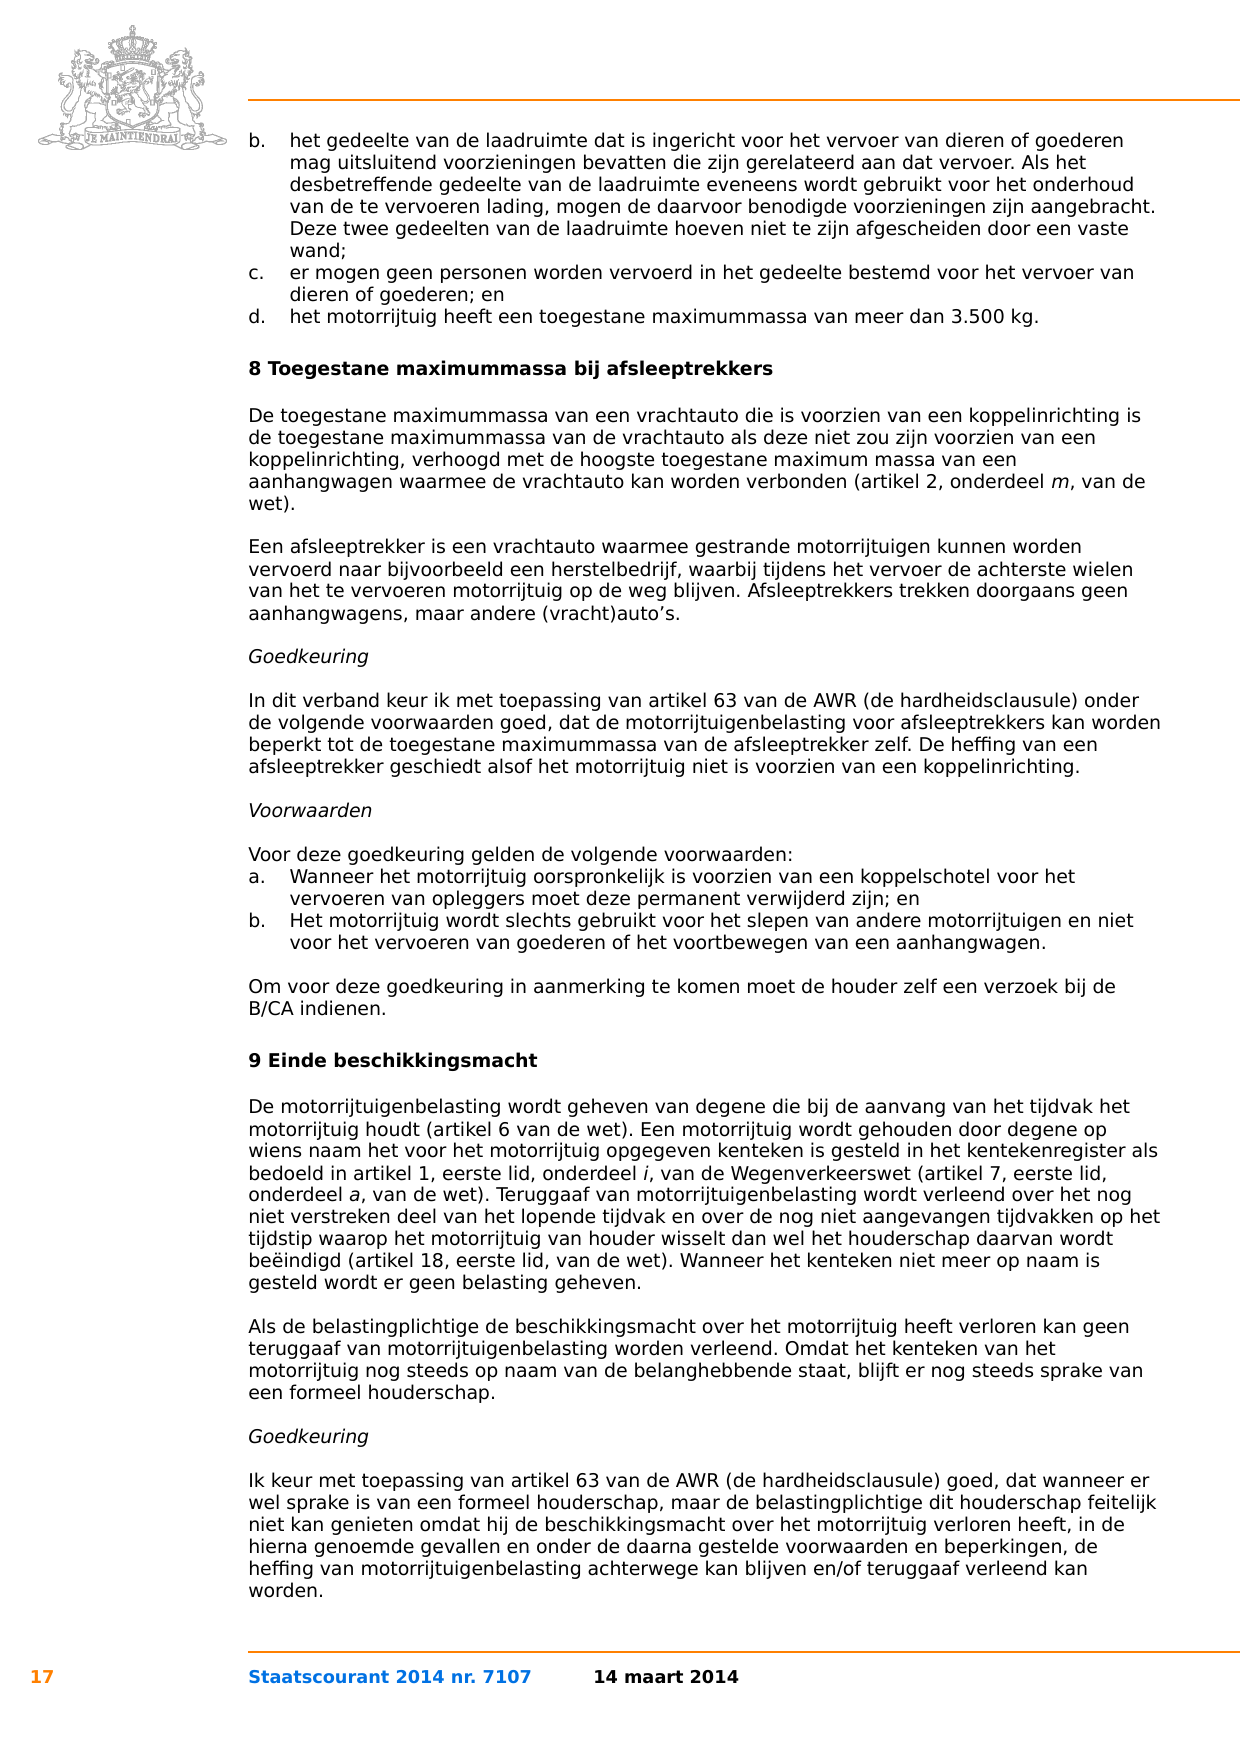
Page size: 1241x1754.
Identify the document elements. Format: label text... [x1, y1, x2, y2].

text b. Het motorrijtuig wordt slechts gebruikt voor het slepen van andere motorrijtuigen en niet voor het vervoeren van goederen of het voortbewegen van een aanhangwagen. [248, 910, 1163, 954]
subtitle 8 Toegestane maximummassa bij afsleeptrekkers [248, 358, 1163, 380]
subtitle 9 Einde beschikkingsmacht [248, 1049, 1163, 1071]
text Als de belastingplichtige de beschikkingsmacht over het motorrijtuig heeft verloren kan geen teruggaaf van motorrijtuigenbelasting worden verleend. Omdat het kenteken van het motorrijtuig nog steeds op naam van de belanghebbende staat, blijft er nog steeds sprake van een formeel houderschap. [248, 1316, 1163, 1404]
subtitle Goedkeuring [248, 646, 1163, 668]
subtitle Voorwaarden [248, 800, 1163, 822]
text De toegestane maximummassa van een vrachtauto die is voorzien van een koppelinrichting is de toegestane maximummassa van de vrachtauto als deze niet zou zijn voorzien van een koppelinrichting, verhoogd met de hoogste toegestane maximum massa van een aanhangwagen waarmee de vrachtauto kan worden verbonden (artikel 2, onderdeel m, van de wet). [248, 405, 1163, 514]
text Om voor deze goedkeuring in aanmerking te komen moet de houder zelf een verzoek bij de B/CA indienen. [248, 976, 1163, 1019]
text Voor deze goedkeuring gelden de volgende voorwaarden: [248, 844, 1163, 866]
text De motorrijtuigenbelasting wordt geheven van degene die bij de aanvang van het tijdvak het motorrijtuig houdt (artikel 6 van de wet). Een motorrijtuig wordt gehouden door degene op wiens naam het voor het motorrijtuig opgegeven kenteken is gesteld in het kentekenregister als bedoeld in artikel 1, eerste lid, onderdeel i, van de Wegenverkeerswet (artikel 7, eerste lid, onderdeel a, van de wet). Teruggaaf van motorrijtuigenbelasting wordt verleend over het nog niet verstreken deel van het lopende tijdvak en over de nog niet aangevangen tijdvakken op het tijdstip waarop het motorrijtuig van houder wisselt dan wel het houderschap daarvan wordt beëindigd (artikel 18, eerste lid, van de wet). Wanneer het kenteken niet meer op naam is gesteld wordt er geen belasting geheven. [248, 1096, 1163, 1294]
text c. er mogen geen personen worden vervoerd in het gedeelte bestemd voor het vervoer van dieren of goederen; en [248, 262, 1163, 306]
text b. het gedeelte van de laadruimte dat is ingericht voor het vervoer van dieren of goederen mag uitsluitend voorzieningen bevatten die zijn gerelateerd aan dat vervoer. Als het desbetreffende gedeelte van de laadruimte eveneens wordt gebruikt voor het onderhoud van de te vervoeren lading, mogen de daarvoor benodigde voorzieningen zijn aangebracht. Deze twee gedeelten van de laadruimte hoeven niet te zijn afgescheiden door een vaste wand; [248, 130, 1163, 262]
subtitle Goedkeuring [248, 1426, 1163, 1448]
text a. Wanneer het motorrijtuig oorspronkelijk is voorzien van een koppelschotel voor het vervoeren van opleggers moet deze permanent verwijderd zijn; en [248, 866, 1163, 910]
text In dit verband keur ik met toepassing van artikel 63 van de AWR (de hardheidsclausule) onder de volgende voorwaarden goed, dat de motorrijtuigenbelasting voor afsleeptrekkers kan worden beperkt tot de toegestane maximummassa van de afsleeptrekker zelf. De heffing van een afsleeptrekker geschiedt alsof het motorrijtuig niet is voorzien van een koppelinrichting. [248, 690, 1163, 778]
text Een afsleeptrekker is een vrachtauto waarmee gestrande motorrijtuigen kunnen worden vervoerd naar bijvoorbeeld een herstelbedrijf, waarbij tijdens het vervoer de achterste wielen van het te vervoeren motorrijtuig op de weg blijven. Afsleeptrekkers trekken doorgaans geen aanhangwagens, maar andere (vracht)auto’s. [248, 536, 1163, 624]
text Ik keur met toepassing van artikel 63 van de AWR (de hardheidsclausule) goed, dat wanneer er wel sprake is van een formeel houderschap, maar de belastingplichtige dit houderschap feitelijk niet kan genieten omdat hij de beschikkingsmacht over het motorrijtuig verloren heeft, in de hierna genoemde gevallen en onder de daarna gestelde voorwaarden en beperkingen, de heffing van motorrijtuigenbelasting achterwege kan blijven en/of teruggaaf verleend kan worden. [248, 1470, 1163, 1602]
text d. het motorrijtuig heeft een toegestane maximummassa van meer dan 3.500 kg. [248, 306, 1163, 328]
picture [38, 25, 227, 150]
